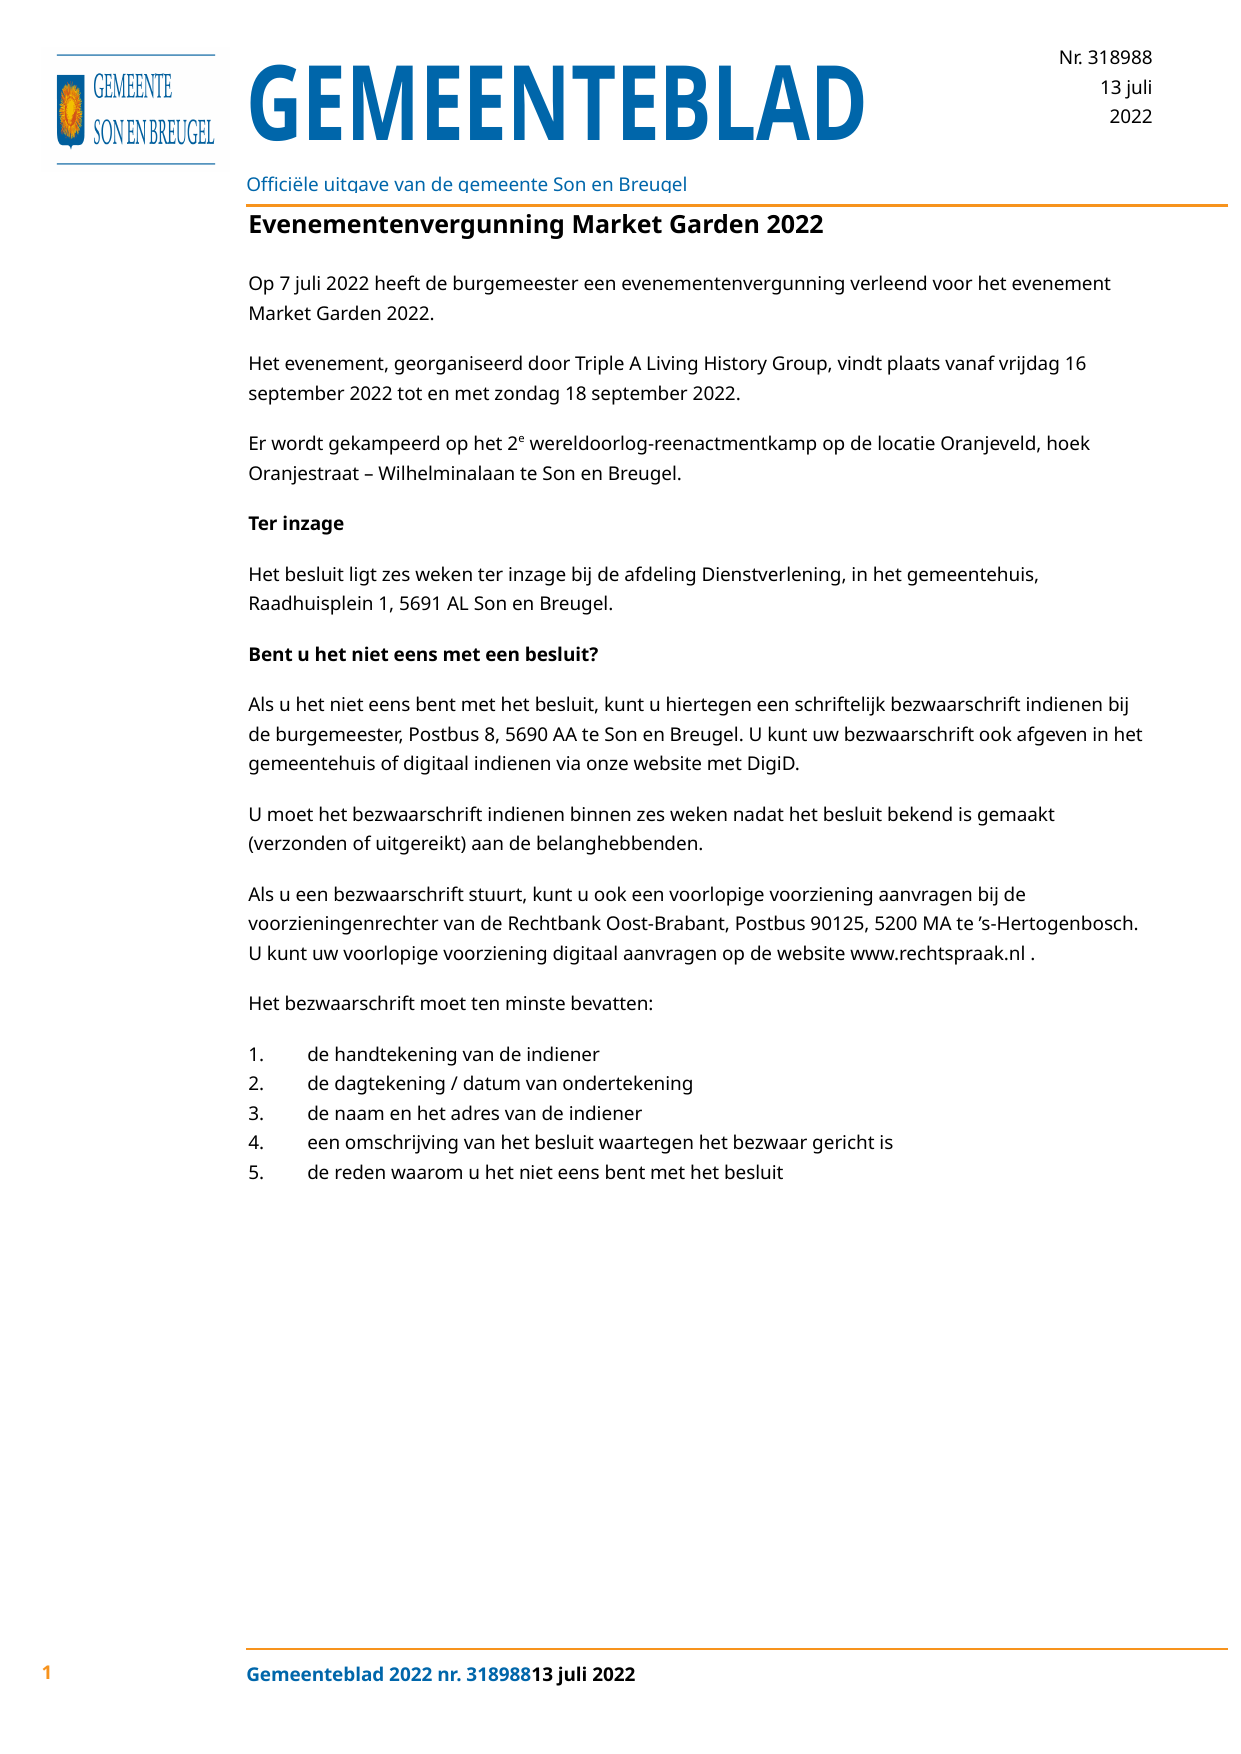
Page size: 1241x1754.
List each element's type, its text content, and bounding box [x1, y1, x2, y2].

text Als u het niet eens bent met het besluit, kunt u hiertegen een schriftelijk bezwaarschrift indienen bij de burgemeester, Postbus 8, 5690 AA te Son en Breugel. U kunt uw bezwaarschrift ook afgeven in het gemeentehuis of digitaal indienen via onze website met DigiD. [248, 691, 1152, 776]
text Als u een bezwaarschrift stuurt, kunt u ook een voorlopige voorziening aanvragen bij de voorzieningenrechter van de Rechtbank Oost-Brabant, Postbus 90125, 5200 MA te ’s-Hertogenbosch. U kunt uw voorlopige voorziening digitaal aanvragen op de website www.rechtspraak.nl . [248, 881, 1152, 966]
text Het evenement, georganiseerd door Triple A Living History Group, vindt plaats vanaf vrijdag 16 september 2022 tot en met zondag 18 september 2022. [248, 350, 1152, 406]
text Het bezwaarschrift moet ten minste bevatten: [248, 990, 1152, 1016]
text Ter inzage [248, 510, 1152, 536]
list de handtekening van de indiener [248, 1041, 1152, 1066]
picture [41, 47, 231, 172]
text Op 7 juli 2022 heeft de burgemeester een evenementenvergunning verleend voor het evenement Market Garden 2022. [248, 270, 1152, 326]
list de reden waarom u het niet eens bent met het besluit [248, 1159, 1152, 1185]
list een omschrijving van het besluit waartegen het bezwaar gericht is [248, 1129, 1152, 1155]
text Evenementenvergunning Market Garden 2022 [248, 207, 1152, 241]
text U moet het bezwaarschrift indienen binnen zes weken nadat het besluit bekend is gemaakt (verzonden of uitgereikt) aan de belanghebbenden. [248, 801, 1152, 856]
list de dagtekening / datum van ondertekening [248, 1070, 1152, 1096]
text Het besluit ligt zes weken ter inzage bij de afdeling Dienstverlening, in het gemeentehuis, Raadhuisplein 1, 5691 AL Son en Breugel. [248, 561, 1152, 616]
text Er wordt gekampeerd op het 2e wereldoorlog-reenactmentkamp op de locatie Oranjeveld, hoek Oranjestraat – Wilhelminalaan te Son en Breugel. [248, 430, 1152, 486]
list de naam en het adres van de indiener [248, 1100, 1152, 1126]
text Bent u het niet eens met een besluit? [248, 641, 1152, 666]
